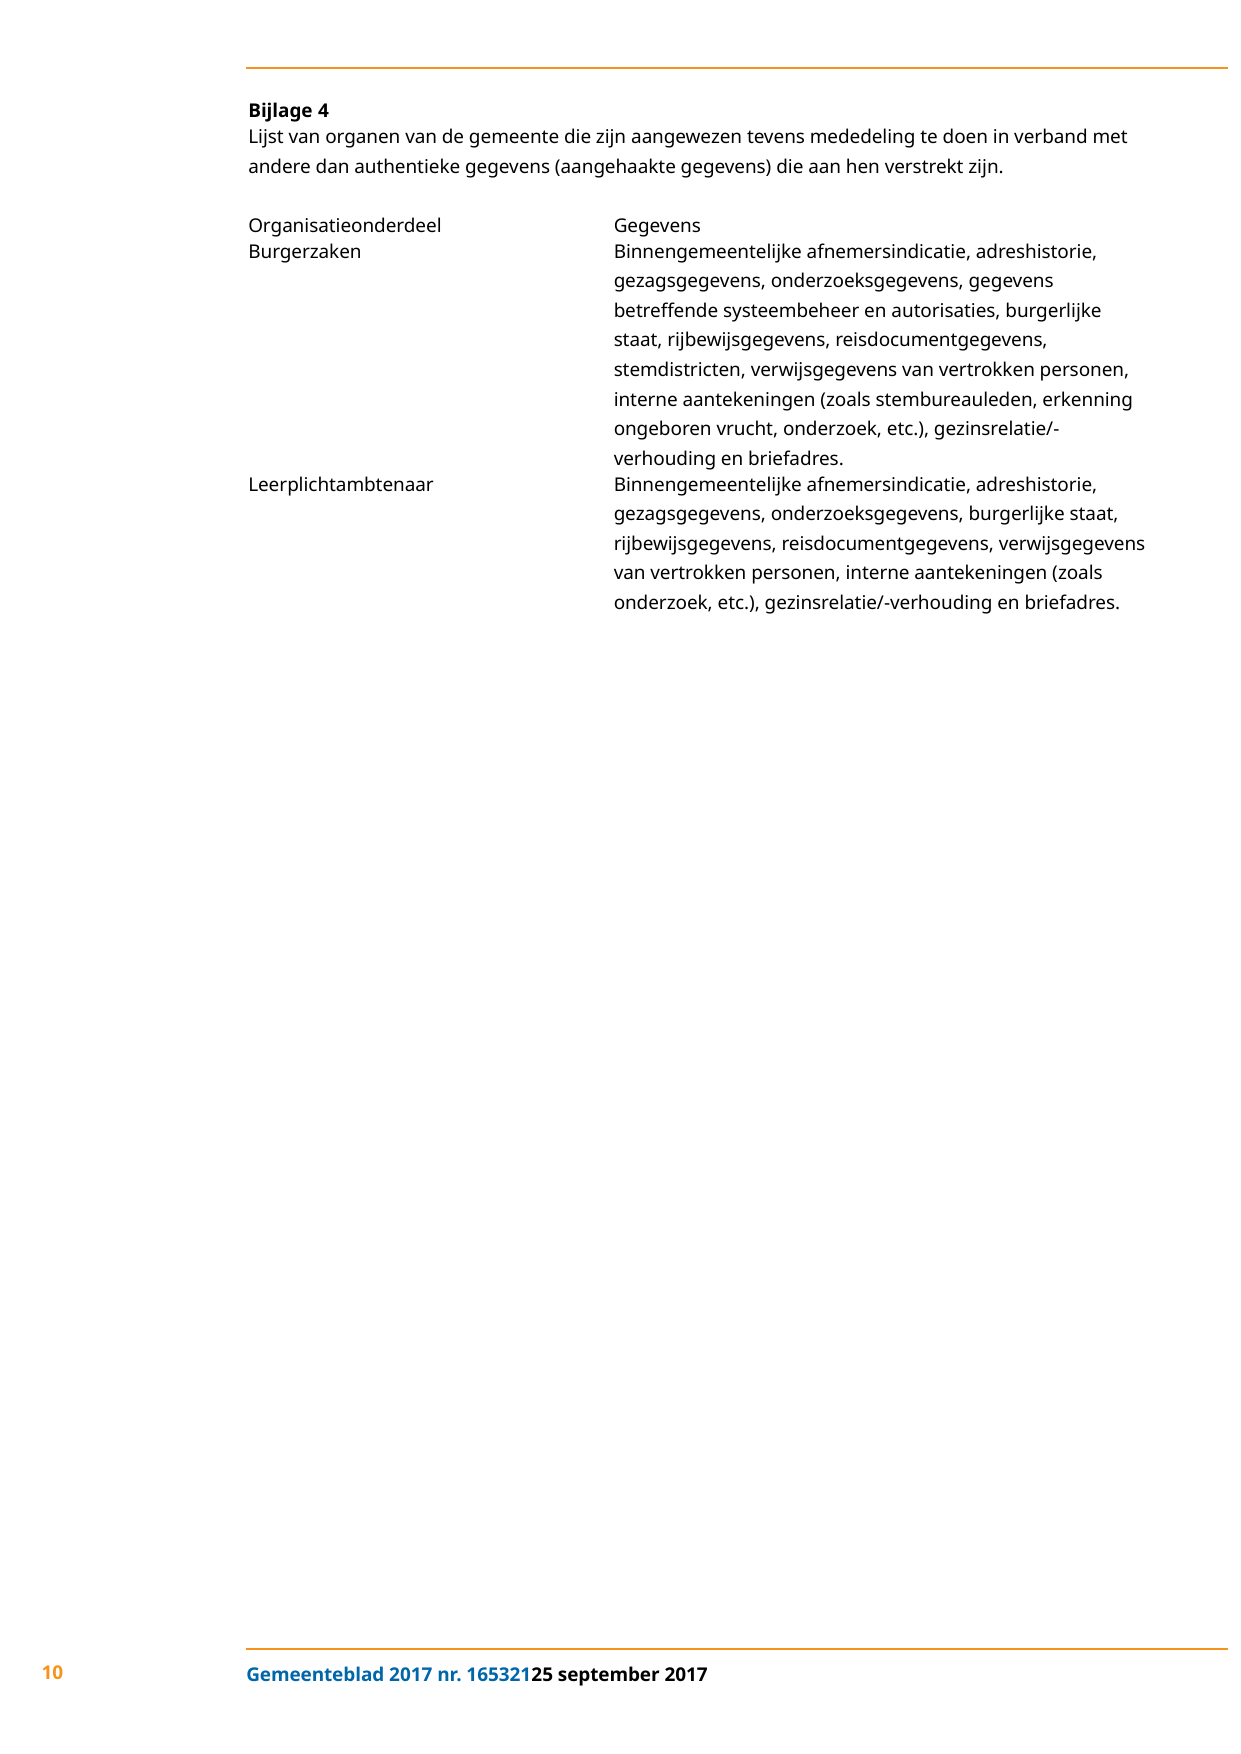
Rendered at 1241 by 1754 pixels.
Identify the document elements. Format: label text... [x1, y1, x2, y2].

table_cell Burgerzaken [248, 238, 613, 471]
text Bijlage 4 [248, 95, 1152, 123]
picture [41, 47, 231, 172]
table_cell Leerplichtambtenaar [248, 471, 613, 615]
table_header Gegevens [614, 212, 1152, 238]
text Lijst van organen van de gemeente die zijn aangewezen tevens mededeling te doen in verband met andere dan authentieke gegevens (aangehaakte gegevens) die aan hen verstrekt zijn. [248, 123, 1152, 179]
table_header Organisatieonderdeel [248, 212, 613, 238]
table_cell Binnengemeentelijke afnemersindicatie, adreshistorie, gezagsgegevens, onderzoeksgegevens, gegevens betreffende systeembeheer en autorisaties, burgerlijke staat, rijbewijsgegevens, reisdocumentgegevens, stemdistricten, verwijsgegevens van vertrokken personen, interne aantekeningen (zoals stembureauleden, erkenning ongeboren vrucht, onderzoek, etc.), gezinsrelatie/-verhouding en briefadres. [614, 238, 1152, 471]
table_cell Binnengemeentelijke afnemersindicatie, adreshistorie, gezagsgegevens, onderzoeksgegevens, burgerlijke staat, rijbewijsgegevens, reisdocumentgegevens, verwijsgegevens van vertrokken personen, interne aantekeningen (zoals onderzoek, etc.), gezinsrelatie/-verhouding en briefadres. [614, 471, 1152, 615]
